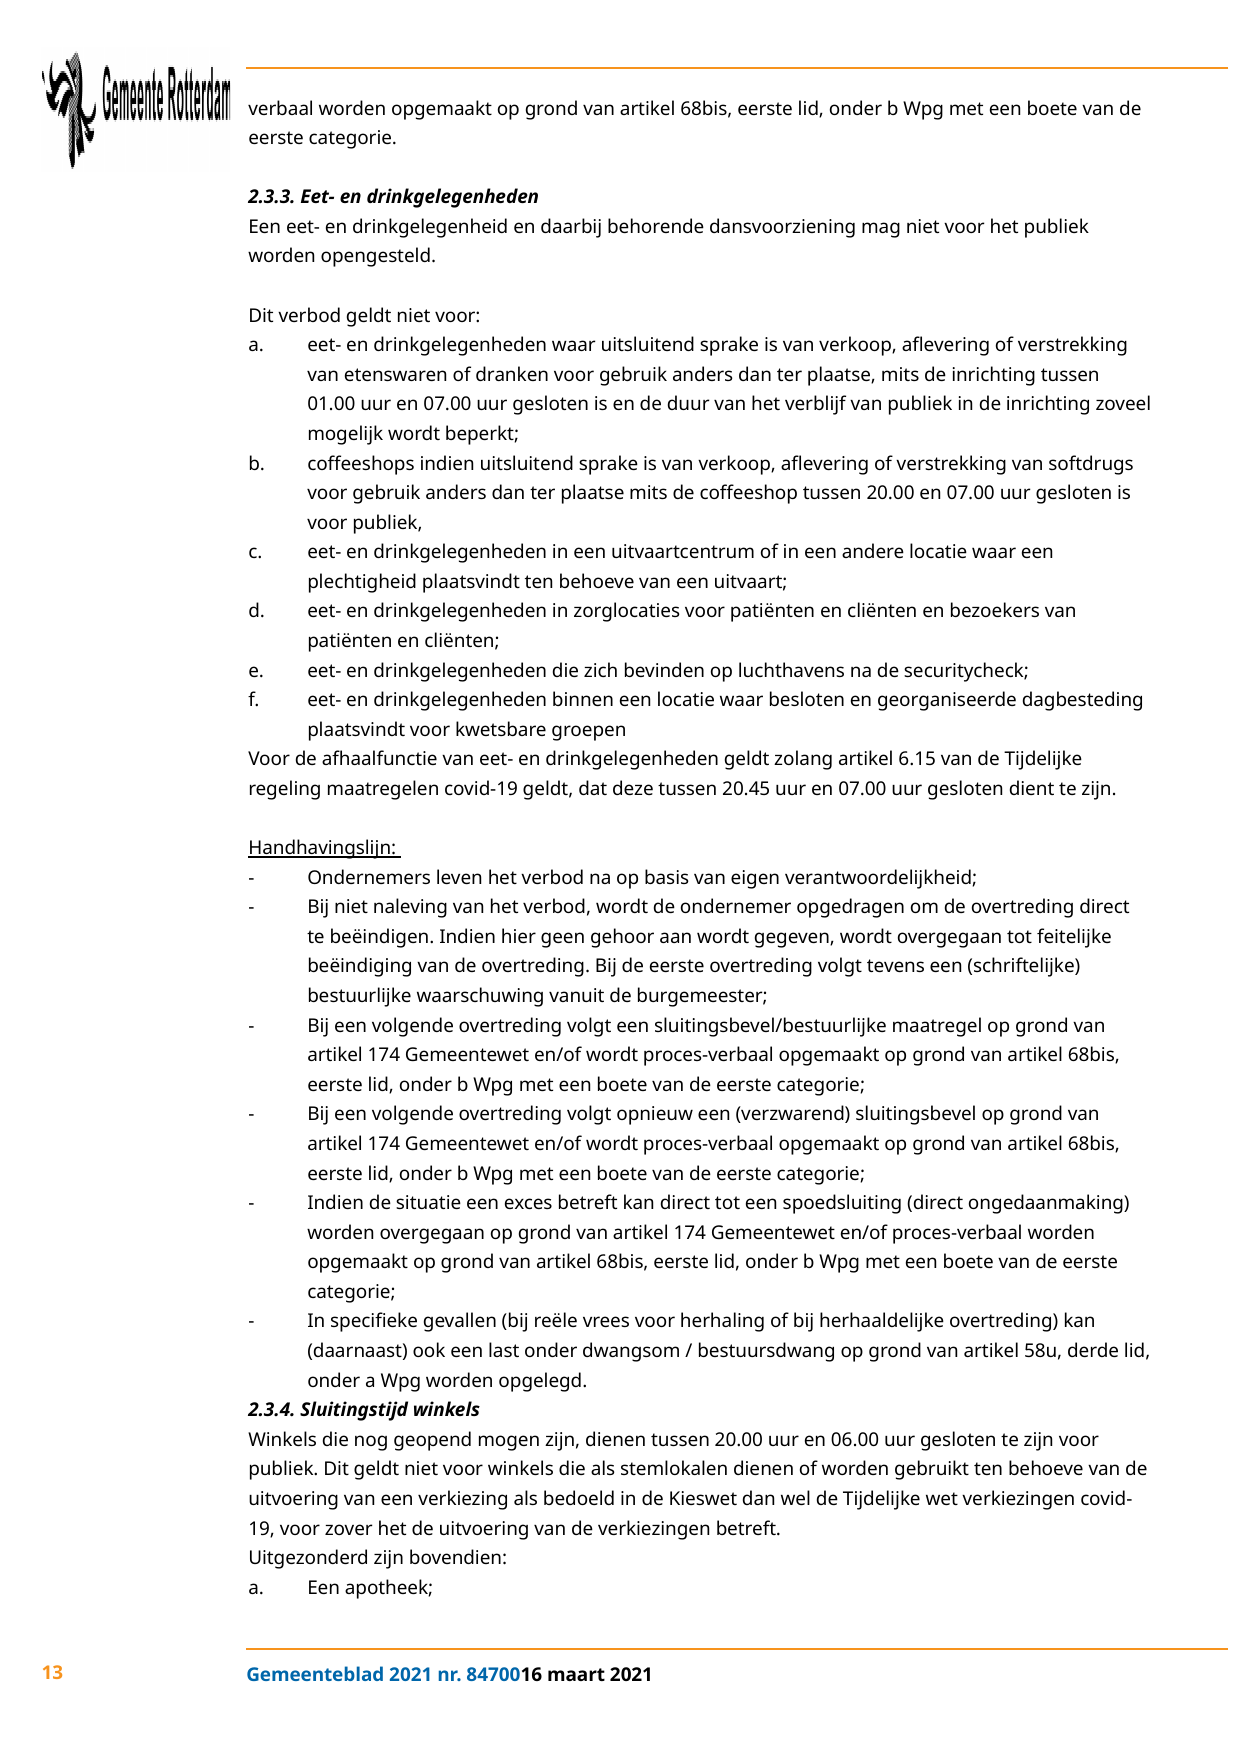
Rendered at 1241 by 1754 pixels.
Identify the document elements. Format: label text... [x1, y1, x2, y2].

text Winkels die nog geopend mogen zijn, dienen tussen 20.00 uur en 06.00 uur gesloten te zijn voor publiek. Dit geldt niet voor winkels die als stemlokalen dienen of worden gebruikt ten behoeve van de uitvoering van een verkiezing als bedoeld in de Kieswet dan wel de Tijdelijke wet verkiezingen covid-19, voor zover het de uitvoering van de verkiezingen betreft. [248, 1426, 1152, 1541]
text 2.3.4. Sluitingstijd winkels [248, 1396, 1152, 1422]
text 2.3.3. Eet- en drinkgelegenheden [248, 183, 1152, 209]
list Indien de situatie een exces betreft kan direct tot een spoedsluiting (direct ongedaanmaking) worden overgegaan op grond van artikel 174 Gemeentewet en/of proces-verbaal worden opgemaakt op grond van artikel 68bis, eerste lid, onder b Wpg met een boete van de eerste categorie; [248, 1189, 1152, 1304]
list coffeeshops indien uitsluitend sprake is van verkoop, aflevering of verstrekking van softdrugs voor gebruik anders dan ter plaatse mits de coffeeshop tussen 20.00 en 07.00 uur gesloten is voor publiek, [248, 450, 1152, 535]
list Een apotheek; [248, 1574, 1152, 1600]
text Een eet- en drinkgelegenheid en daarbij behorende dansvoorziening mag niet voor het publiek worden opengesteld. [248, 213, 1152, 268]
text Uitgezonderd zijn bovendien: [248, 1544, 1152, 1570]
text Voor de afhaalfunctie van eet- en drinkgelegenheden geldt zolang artikel 6.15 van de Tijdelijke regeling maatregelen covid-19 geldt, dat deze tussen 20.45 uur en 07.00 uur gesloten dient te zijn. [248, 746, 1152, 801]
list In specifieke gevallen (bij reële vrees voor herhaling of bij herhaaldelijke overtreding) kan (daarnaast) ook een last onder dwangsom / bestuursdwang op grond van artikel 58u, derde lid, onder a Wpg worden opgelegd. [248, 1308, 1152, 1393]
list Bij een volgende overtreding volgt opnieuw een (verzwarend) sluitingsbevel op grond van artikel 174 Gemeentewet en/of wordt proces-verbaal opgemaakt op grond van artikel 68bis, eerste lid, onder b Wpg met een boete van de eerste categorie; [248, 1101, 1152, 1186]
list eet- en drinkgelegenheden in zorglocaties voor patiënten en cliënten en bezoekers van patiënten en cliënten; [248, 598, 1152, 653]
text Handhavingslijn: [248, 834, 1152, 860]
text verbaal worden opgemaakt op grond van artikel 68bis, eerste lid, onder b Wpg met een boete van de eerste categorie. [248, 95, 1152, 150]
text Dit verbod geldt niet voor: [248, 302, 1152, 328]
list Bij niet naleving van het verbod, wordt de ondernemer opgedragen om de overtreding direct te beëindigen. Indien hier geen gehoor aan wordt gegeven, wordt overgegaan tot feitelijke beëindiging van de overtreding. Bij de eerste overtreding volgt tevens een (schriftelijke) bestuurlijke waarschuwing vanuit de burgemeester; [248, 893, 1152, 1008]
picture [41, 47, 231, 172]
list eet- en drinkgelegenheden die zich bevinden op luchthavens na de securitycheck; [248, 657, 1152, 683]
list Bij een volgende overtreding volgt een sluitingsbevel/bestuurlijke maatregel op grond van artikel 174 Gemeentewet en/of wordt proces-verbaal opgemaakt op grond van artikel 68bis, eerste lid, onder b Wpg met een boete van de eerste categorie; [248, 1012, 1152, 1097]
list Ondernemers leven het verbod na op basis van eigen verantwoordelijkheid; [248, 864, 1152, 890]
list eet- en drinkgelegenheden in een uitvaartcentrum of in een andere locatie waar een plechtigheid plaatsvindt ten behoeve van een uitvaart; [248, 538, 1152, 594]
list eet- en drinkgelegenheden waar uitsluitend sprake is van verkoop, aflevering of verstrekking van etenswaren of dranken voor gebruik anders dan ter plaatse, mits de inrichting tussen 01.00 uur en 07.00 uur gesloten is en de duur van het verblijf van publiek in de inrichting zoveel mogelijk wordt beperkt; [248, 331, 1152, 446]
list eet- en drinkgelegenheden binnen een locatie waar besloten en georganiseerde dagbesteding plaatsvindt voor kwetsbare groepen [248, 686, 1152, 742]
